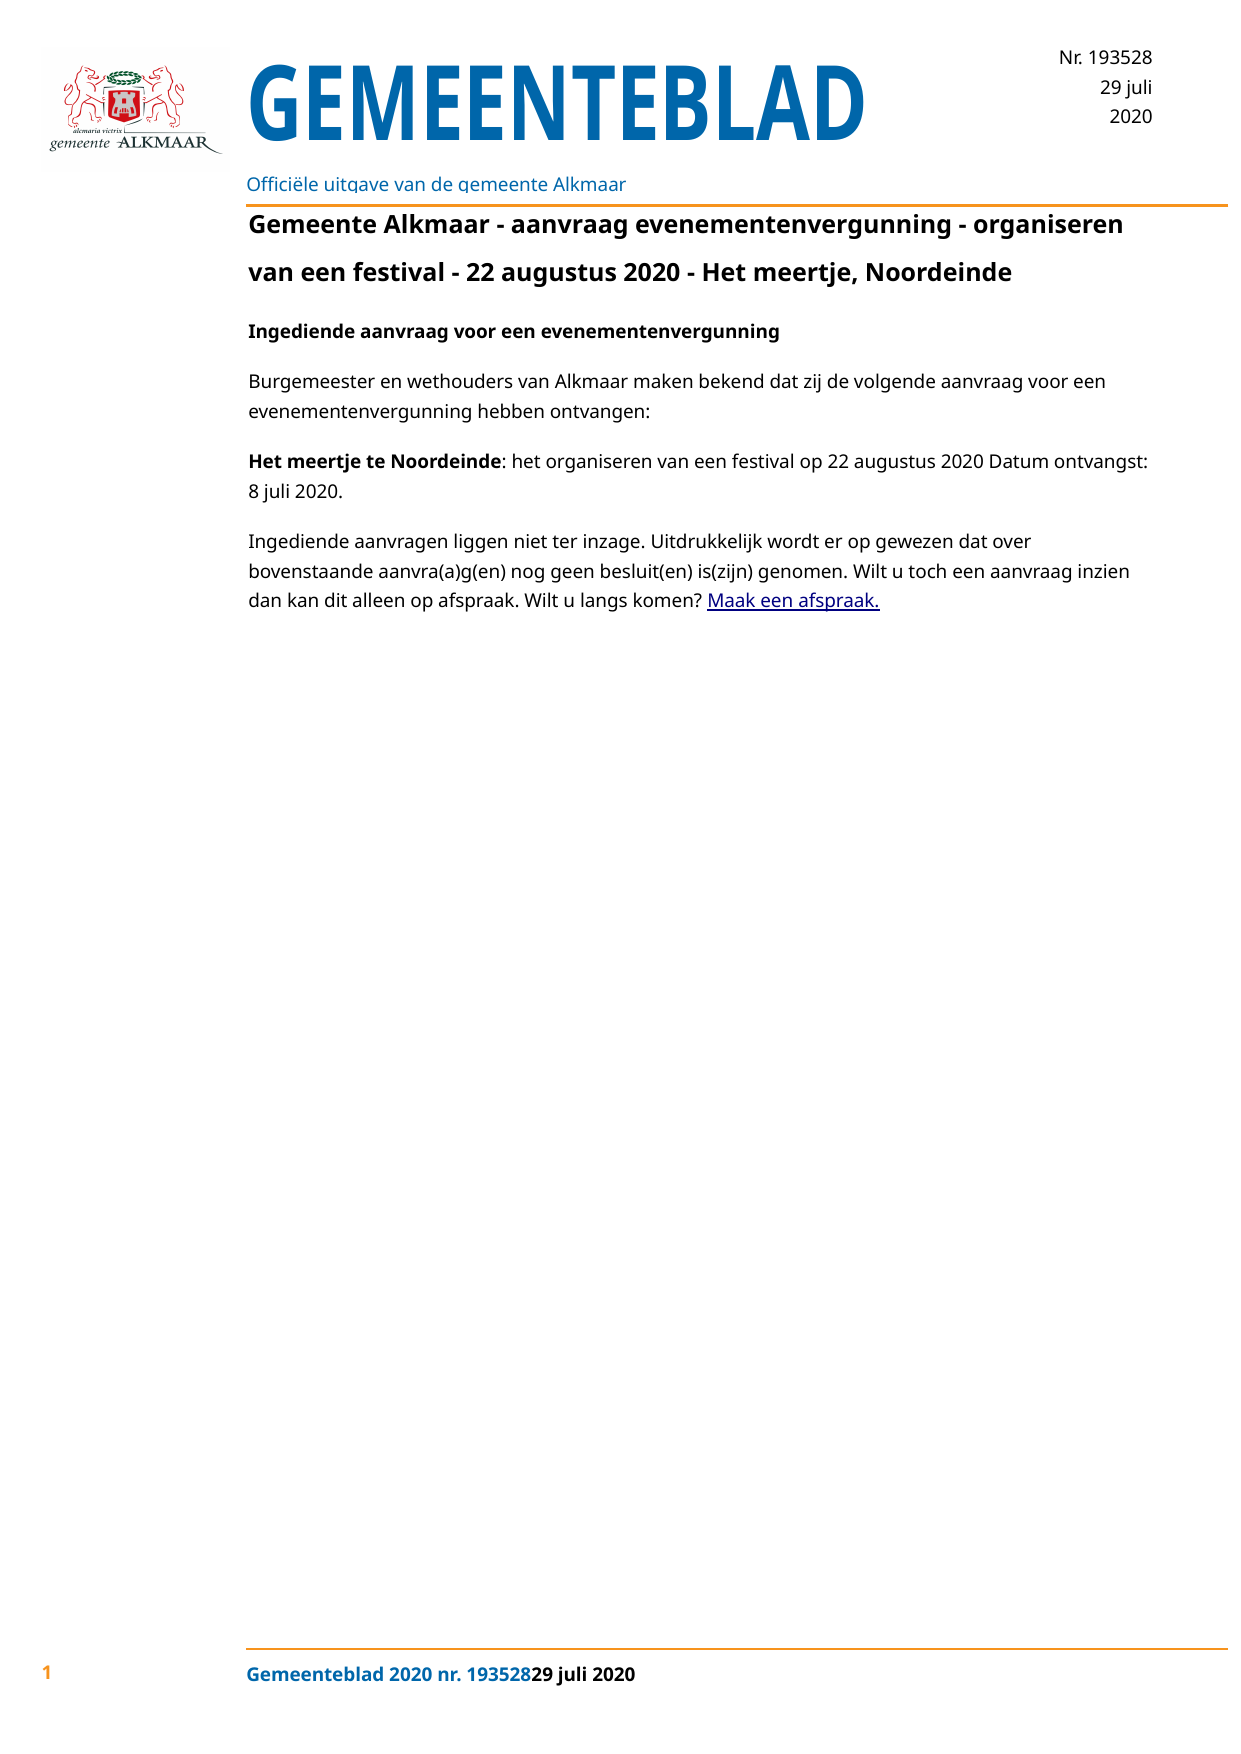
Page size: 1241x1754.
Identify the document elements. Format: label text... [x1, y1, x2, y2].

picture [41, 47, 231, 172]
text Het meertje te Noordeinde: het organiseren van een festival op 22 augustus 2020 Datum ontvangst: 8 juli 2020. [248, 448, 1152, 504]
text Ingediende aanvraag voor een evenementenvergunning [248, 318, 1152, 344]
text Gemeente Alkmaar - aanvraag evenementenvergunning - organiseren van een festival - 22 augustus 2020 - Het meertje, Noordeinde [248, 207, 1152, 288]
text Ingediende aanvragen liggen niet ter inzage. Uitdrukkelijk wordt er op gewezen dat over bovenstaande aanvra(a)g(en) nog geen besluit(en) is(zijn) genomen. Wilt u toch een aanvraag inzien dan kan dit alleen op afspraak. Wilt u langs komen? Maak een afspraak. [248, 528, 1152, 613]
text Burgemeester en wethouders van Alkmaar maken bekend dat zij de volgende aanvraag voor een evenementenvergunning hebben ontvangen: [248, 368, 1152, 424]
